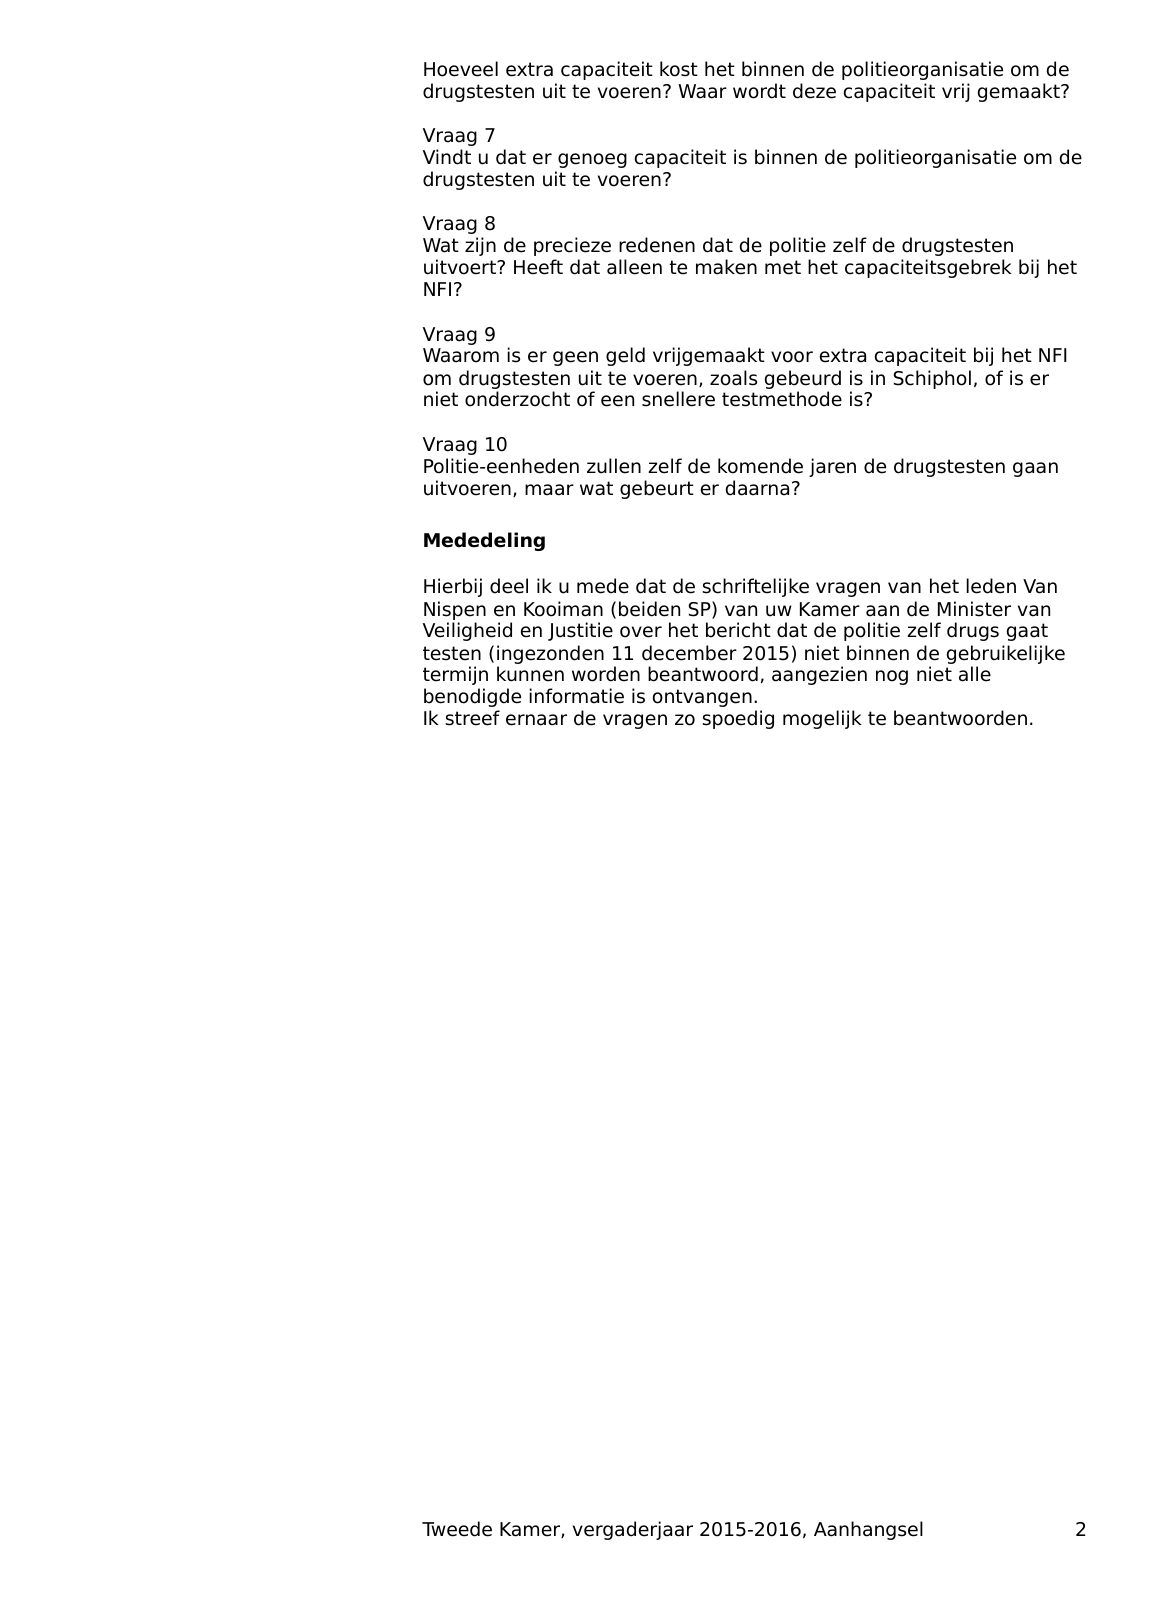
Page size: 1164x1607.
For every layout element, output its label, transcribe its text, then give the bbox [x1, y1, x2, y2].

subtitle Mededeling [422, 529, 1087, 551]
text Ik streef ernaar de vragen zo spoedig mogelijk te beantwoorden. [422, 708, 1087, 730]
text Wat zijn de precieze redenen dat de politie zelf de drugstesten uitvoert? Heeft dat alleen te maken met het capaciteitsgebrek bij het NFI? [422, 235, 1087, 301]
text Waarom is er geen geld vrijgemaakt voor extra capaciteit bij het NFI om drugstesten uit te voeren, zoals gebeurd is in Schiphol, of is er niet onderzocht of een snellere testmethode is? [422, 345, 1087, 411]
text Politie-eenheden zullen zelf de komende jaren de drugstesten gaan uitvoeren, maar wat gebeurt er daarna? [422, 456, 1087, 499]
text Vraag 9 [422, 323, 1087, 345]
text Vindt u dat er genoeg capaciteit is binnen de politieorganisatie om de drugstesten uit te voeren? [422, 147, 1087, 191]
text Hierbij deel ik u mede dat de schriftelijke vragen van het leden Van Nispen en Kooiman (beiden SP) van uw Kamer aan de Minister van Veiligheid en Justitie over het bericht dat de politie zelf drugs gaat testen (ingezonden 11 december 2015) niet binnen de gebruikelijke termijn kunnen worden beantwoord, aangezien nog niet alle benodigde informatie is ontvangen. [422, 576, 1087, 708]
text Vraag 7 [422, 125, 1087, 147]
text Vraag 10 [422, 433, 1087, 456]
text Vraag 8 [422, 213, 1087, 235]
text Hoeveel extra capaciteit kost het binnen de politieorganisatie om de drugstesten uit te voeren? Waar wordt deze capaciteit vrij gemaakt? [422, 59, 1087, 103]
